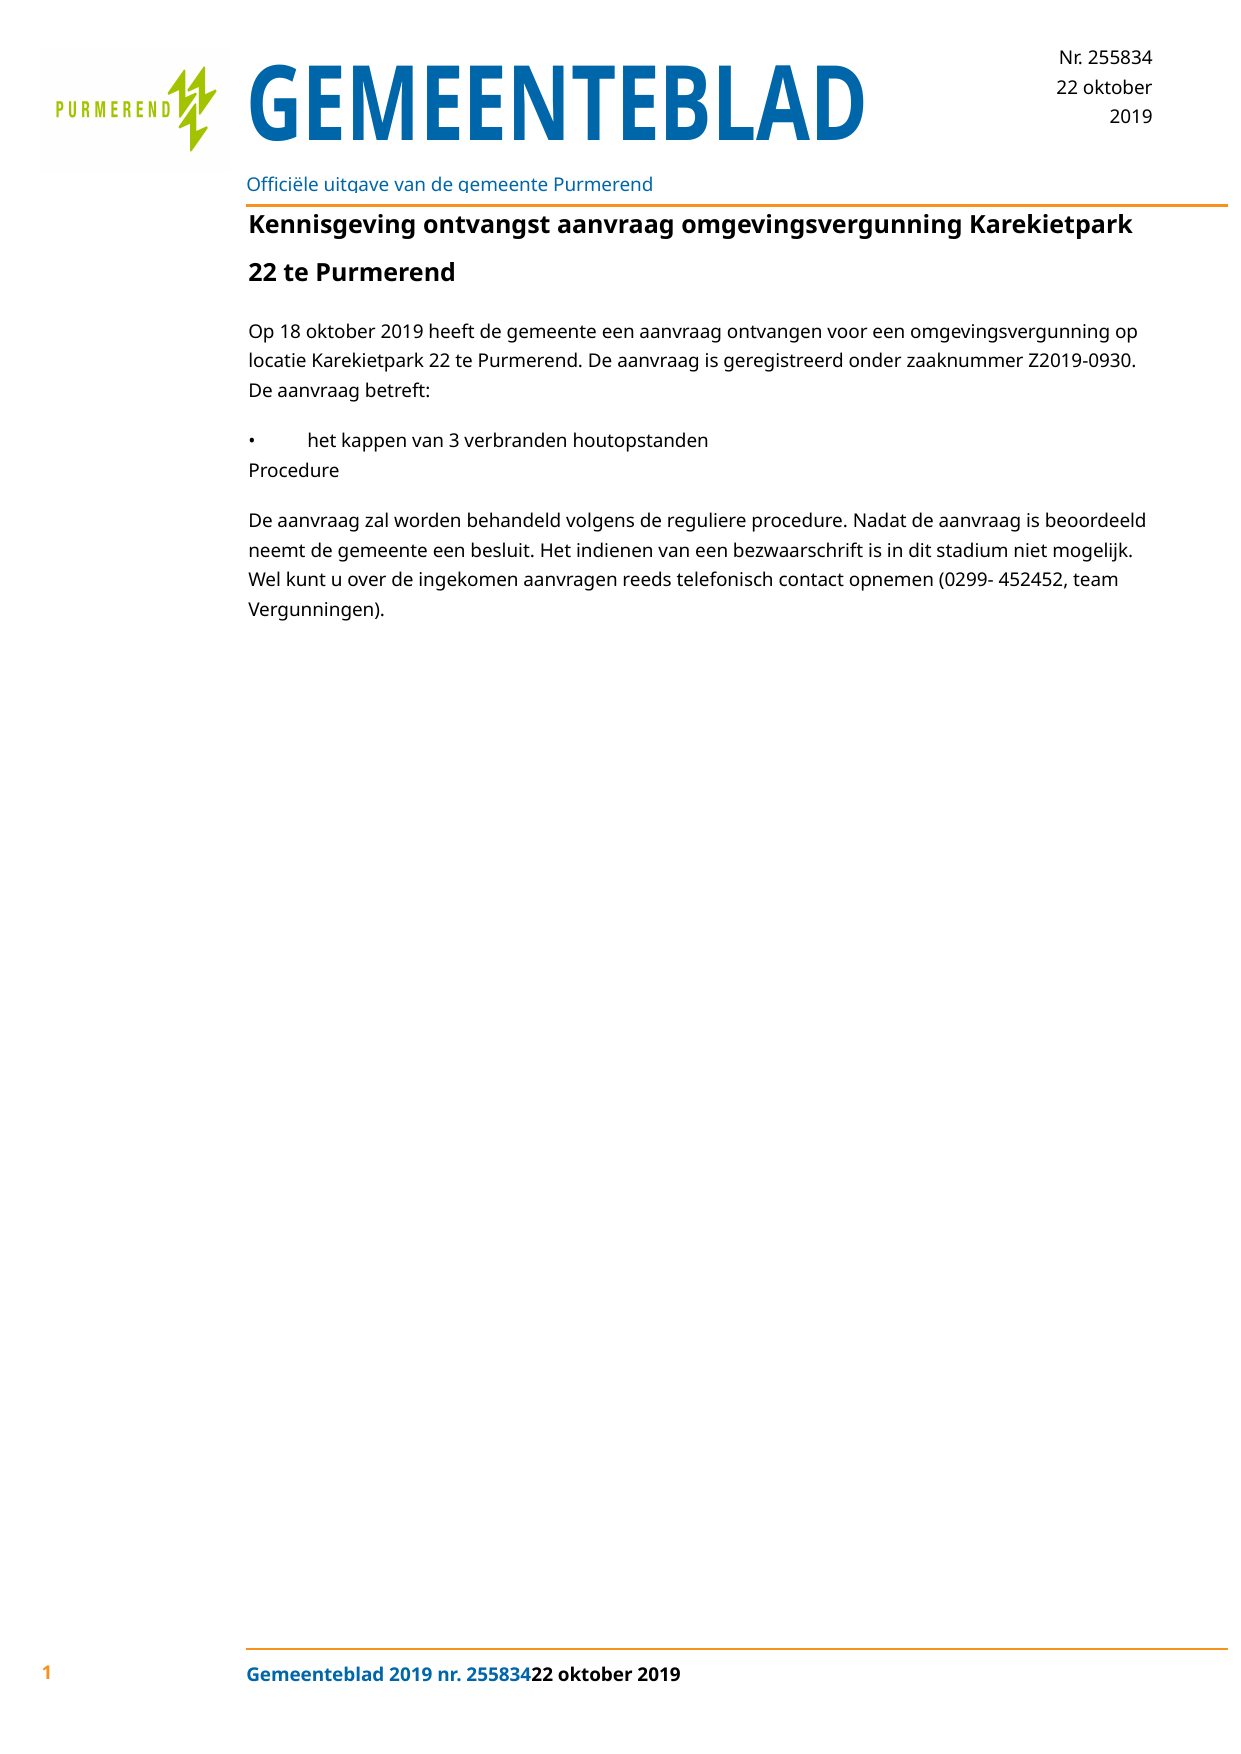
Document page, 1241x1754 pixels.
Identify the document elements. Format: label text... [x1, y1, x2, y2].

list het kappen van 3 verbranden houtopstanden [248, 427, 1152, 453]
picture [41, 47, 231, 172]
text De aanvraag zal worden behandeld volgens de reguliere procedure. Nadat de aanvraag is beoordeeld neemt de gemeente een besluit. Het indienen van een bezwaarschrift is in dit stadium niet mogelijk. Wel kunt u over de ingekomen aanvragen reeds telefonisch contact opnemen (0299- 452452, team Vergunningen). [248, 507, 1152, 622]
text Op 18 oktober 2019 heeft de gemeente een aanvraag ontvangen voor een omgevingsvergunning op locatie Karekietpark 22 te Purmerend. De aanvraag is geregistreerd onder zaaknummer Z2019-0930. De aanvraag betreft: [248, 318, 1152, 403]
text Kennisgeving ontvangst aanvraag omgevingsvergunning Karekietpark 22 te Purmerend [248, 207, 1152, 288]
text Procedure [248, 457, 1152, 483]
